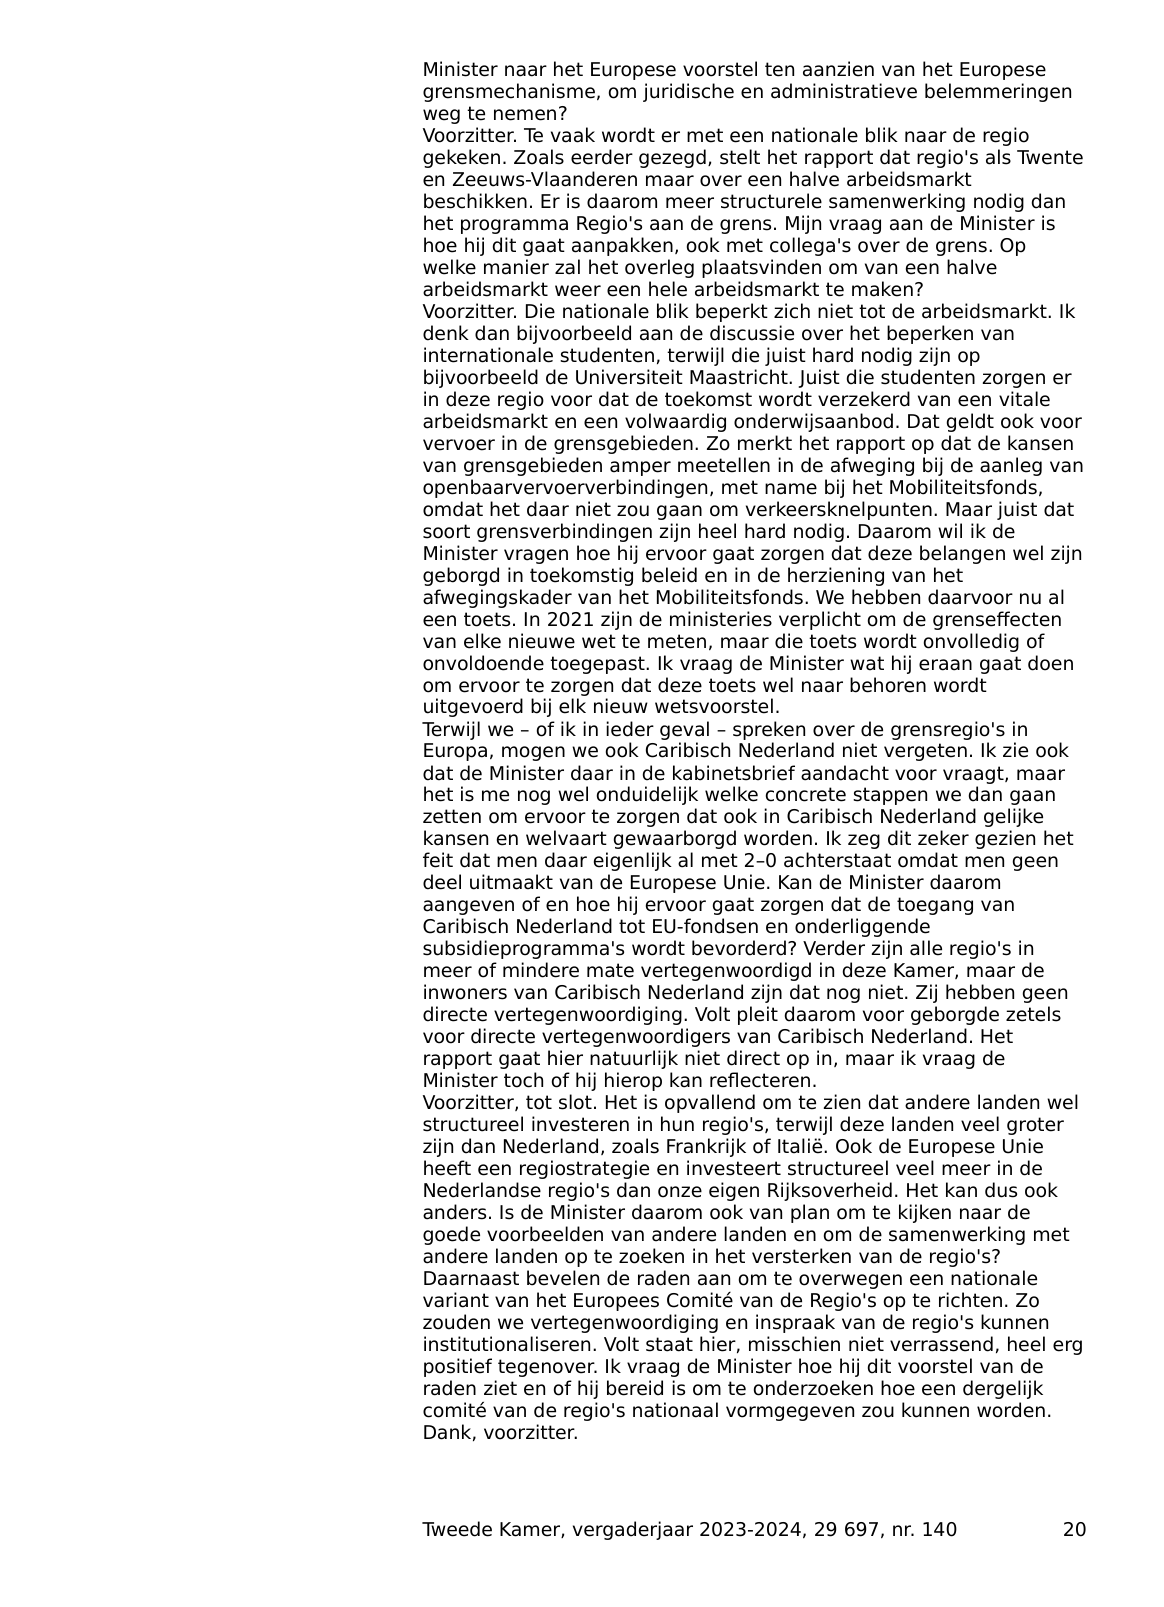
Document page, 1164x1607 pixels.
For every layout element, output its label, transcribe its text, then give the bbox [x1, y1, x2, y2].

text Dank, voorzitter. [422, 1422, 1087, 1444]
text Voorzitter. Die nationale blik beperkt zich niet tot de arbeidsmarkt. Ik denk dan bijvoorbeeld aan de discussie over het beperken van internationale studenten, terwijl die juist hard nodig zijn op bijvoorbeeld de Universiteit Maastricht. Juist die studenten zorgen er in deze regio voor dat de toekomst wordt verzekerd van een vitale arbeidsmarkt en een volwaardig onderwijsaanbod. Dat geldt ook voor vervoer in de grensgebieden. Zo merkt het rapport op dat de kansen van grensgebieden amper meetellen in de afweging bij de aanleg van openbaarvervoerverbindingen, met name bij het Mobiliteitsfonds, omdat het daar niet zou gaan om verkeersknelpunten. Maar juist dat soort grensverbindingen zijn heel hard nodig. Daarom wil ik de Minister vragen hoe hij ervoor gaat zorgen dat deze belangen wel zijn geborgd in toekomstig beleid en in de herziening van het afwegingskader van het Mobiliteitsfonds. We hebben daarvoor nu al een toets. In 2021 zijn de ministeries verplicht om de grenseffecten van elke nieuwe wet te meten, maar die toets wordt onvolledig of onvoldoende toegepast. Ik vraag de Minister wat hij eraan gaat doen om ervoor te zorgen dat deze toets wel naar behoren wordt uitgevoerd bij elk nieuw wetsvoorstel. [422, 301, 1087, 718]
text Voorzitter. Te vaak wordt er met een nationale blik naar de regio gekeken. Zoals eerder gezegd, stelt het rapport dat regio's als Twente en Zeeuws-Vlaanderen maar over een halve arbeidsmarkt beschikken. Er is daarom meer structurele samenwerking nodig dan het programma Regio's aan de grens. Mijn vraag aan de Minister is hoe hij dit gaat aanpakken, ook met collega's over de grens. Op welke manier zal het overleg plaatsvinden om van een halve arbeidsmarkt weer een hele arbeidsmarkt te maken? [422, 125, 1087, 301]
text Terwijl we – of ik in ieder geval – spreken over de grensregio's in Europa, mogen we ook Caribisch Nederland niet vergeten. Ik zie ook dat de Minister daar in de kabinetsbrief aandacht voor vraagt, maar het is me nog wel onduidelijk welke concrete stappen we dan gaan zetten om ervoor te zorgen dat ook in Caribisch Nederland gelijke kansen en welvaart gewaarborgd worden. Ik zeg dit zeker gezien het feit dat men daar eigenlijk al met 2–0 achterstaat omdat men geen deel uitmaakt van de Europese Unie. Kan de Minister daarom aangeven of en hoe hij ervoor gaat zorgen dat de toegang van Caribisch Nederland tot EU-fondsen en onderliggende subsidieprogramma's wordt bevorderd? Verder zijn alle regio's in meer of mindere mate vertegenwoordigd in deze Kamer, maar de inwoners van Caribisch Nederland zijn dat nog niet. Zij hebben geen directe vertegenwoordiging. Volt pleit daarom voor geborgde zetels voor directe vertegenwoordigers van Caribisch Nederland. Het rapport gaat hier natuurlijk niet direct op in, maar ik vraag de Minister toch of hij hierop kan reflecteren. [422, 718, 1087, 1092]
text Voorzitter, tot slot. Het is opvallend om te zien dat andere landen wel structureel investeren in hun regio's, terwijl deze landen veel groter zijn dan Nederland, zoals Frankrijk of Italië. Ook de Europese Unie heeft een regiostrategie en investeert structureel veel meer in de Nederlandse regio's dan onze eigen Rijksoverheid. Het kan dus ook anders. Is de Minister daarom ook van plan om te kijken naar de goede voorbeelden van andere landen en om de samenwerking met andere landen op te zoeken in het versterken van de regio's? Daarnaast bevelen de raden aan om te overwegen een nationale variant van het Europees Comité van de Regio's op te richten. Zo zouden we vertegenwoordiging en inspraak van de regio's kunnen institutionaliseren. Volt staat hier, misschien niet verrassend, heel erg positief tegenover. Ik vraag de Minister hoe hij dit voorstel van de raden ziet en of hij bereid is om te onderzoeken hoe een dergelijk comité van de regio's nationaal vormgegeven zou kunnen worden. [422, 1092, 1087, 1422]
text Minister naar het Europese voorstel ten aanzien van het Europese grensmechanisme, om juridische en administratieve belemmeringen weg te nemen? [422, 59, 1087, 125]
